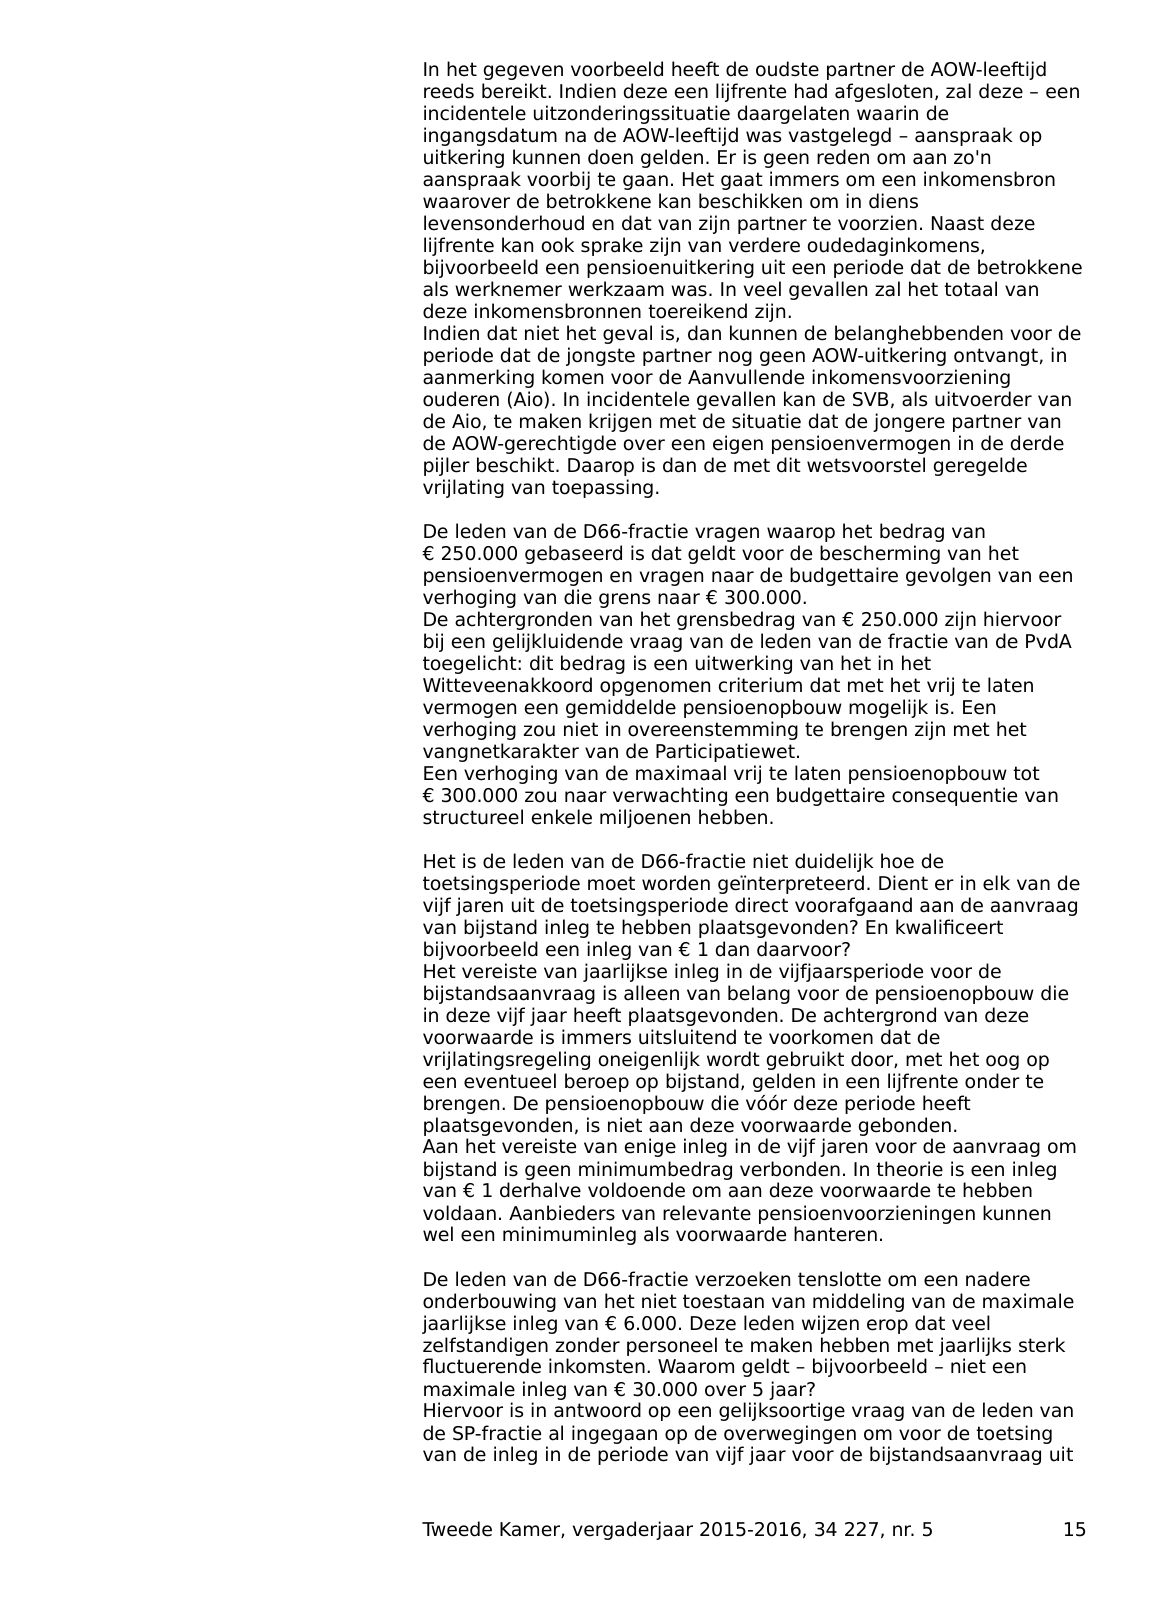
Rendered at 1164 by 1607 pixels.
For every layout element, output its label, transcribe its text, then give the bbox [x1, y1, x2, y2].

text Het vereiste van jaarlijkse inleg in de vijfjaarsperiode voor de bijstandsaanvraag is alleen van belang voor de pensioenopbouw die in deze vijf jaar heeft plaatsgevonden. De achtergrond van deze voorwaarde is immers uitsluitend te voorkomen dat de vrijlatingsregeling oneigenlijk wordt gebruikt door, met het oog op een eventueel beroep op bijstand, gelden in een lijfrente onder te brengen. De pensioenopbouw die vóór deze periode heeft plaatsgevonden, is niet aan deze voorwaarde gebonden. [422, 961, 1087, 1136]
text Indien dat niet het geval is, dan kunnen de belanghebbenden voor de periode dat de jongste partner nog geen AOW-uitkering ontvangt, in aanmerking komen voor de Aanvullende inkomensvoorziening ouderen (Aio). In incidentele gevallen kan de SVB, als uitvoerder van de Aio, te maken krijgen met de situatie dat de jongere partner van de AOW-gerechtigde over een eigen pensioenvermogen in de derde pijler beschikt. Daarop is dan de met dit wetsvoorstel geregelde vrijlating van toepassing. [422, 323, 1087, 499]
text Aan het vereiste van enige inleg in de vijf jaren voor de aanvraag om bijstand is geen minimumbedrag verbonden. In theorie is een inleg van € 1 derhalve voldoende om aan deze voorwaarde te hebben voldaan. Aanbieders van relevante pensioenvoorzieningen kunnen wel een minimuminleg als voorwaarde hanteren. [422, 1136, 1087, 1246]
text Hiervoor is in antwoord op een gelijksoortige vraag van de leden van de SP-fractie al ingegaan op de overwegingen om voor de toetsing van de inleg in de periode van vijf jaar voor de bijstandsaanvraag uit [422, 1400, 1087, 1466]
text Het is de leden van de D66-fractie niet duidelijk hoe de toetsingsperiode moet worden geïnterpreteerd. Dient er in elk van de vijf jaren uit de toetsingsperiode direct voorafgaand aan de aanvraag van bijstand inleg te hebben plaatsgevonden? En kwalificeert bijvoorbeeld een inleg van € 1 dan daarvoor? [422, 851, 1087, 961]
text De leden van de D66-fractie verzoeken tenslotte om een nadere onderbouwing van het niet toestaan van middeling van de maximale jaarlijkse inleg van € 6.000. Deze leden wijzen erop dat veel zelfstandigen zonder personeel te maken hebben met jaarlijks sterk fluctuerende inkomsten. Waarom geldt – bijvoorbeeld – niet een maximale inleg van € 30.000 over 5 jaar? [422, 1268, 1087, 1400]
text In het gegeven voorbeeld heeft de oudste partner de AOW-leeftijd reeds bereikt. Indien deze een lijfrente had afgesloten, zal deze – een incidentele uitzonderingssituatie daargelaten waarin de ingangsdatum na de AOW-leeftijd was vastgelegd – aanspraak op uitkering kunnen doen gelden. Er is geen reden om aan zo'n aanspraak voorbij te gaan. Het gaat immers om een inkomensbron waarover de betrokkene kan beschikken om in diens levensonderhoud en dat van zijn partner te voorzien. Naast deze lijfrente kan ook sprake zijn van verdere oudedaginkomens, bijvoorbeeld een pensioenuitkering uit een periode dat de betrokkene als werknemer werkzaam was. In veel gevallen zal het totaal van deze inkomensbronnen toereikend zijn. [422, 59, 1087, 323]
text Een verhoging van de maximaal vrij te laten pensioenopbouw tot € 300.000 zou naar verwachting een budgettaire consequentie van structureel enkele miljoenen hebben. [422, 763, 1087, 828]
text De leden van de D66-fractie vragen waarop het bedrag van € 250.000 gebaseerd is dat geldt voor de bescherming van het pensioenvermogen en vragen naar de budgettaire gevolgen van een verhoging van die grens naar € 300.000. [422, 521, 1087, 609]
text De achtergronden van het grensbedrag van € 250.000 zijn hiervoor bij een gelijkluidende vraag van de leden van de fractie van de PvdA toegelicht: dit bedrag is een uitwerking van het in het Witteveenakkoord opgenomen criterium dat met het vrij te laten vermogen een gemiddelde pensioenopbouw mogelijk is. Een verhoging zou niet in overeenstemming te brengen zijn met het vangnetkarakter van de Participatiewet. [422, 609, 1087, 763]
